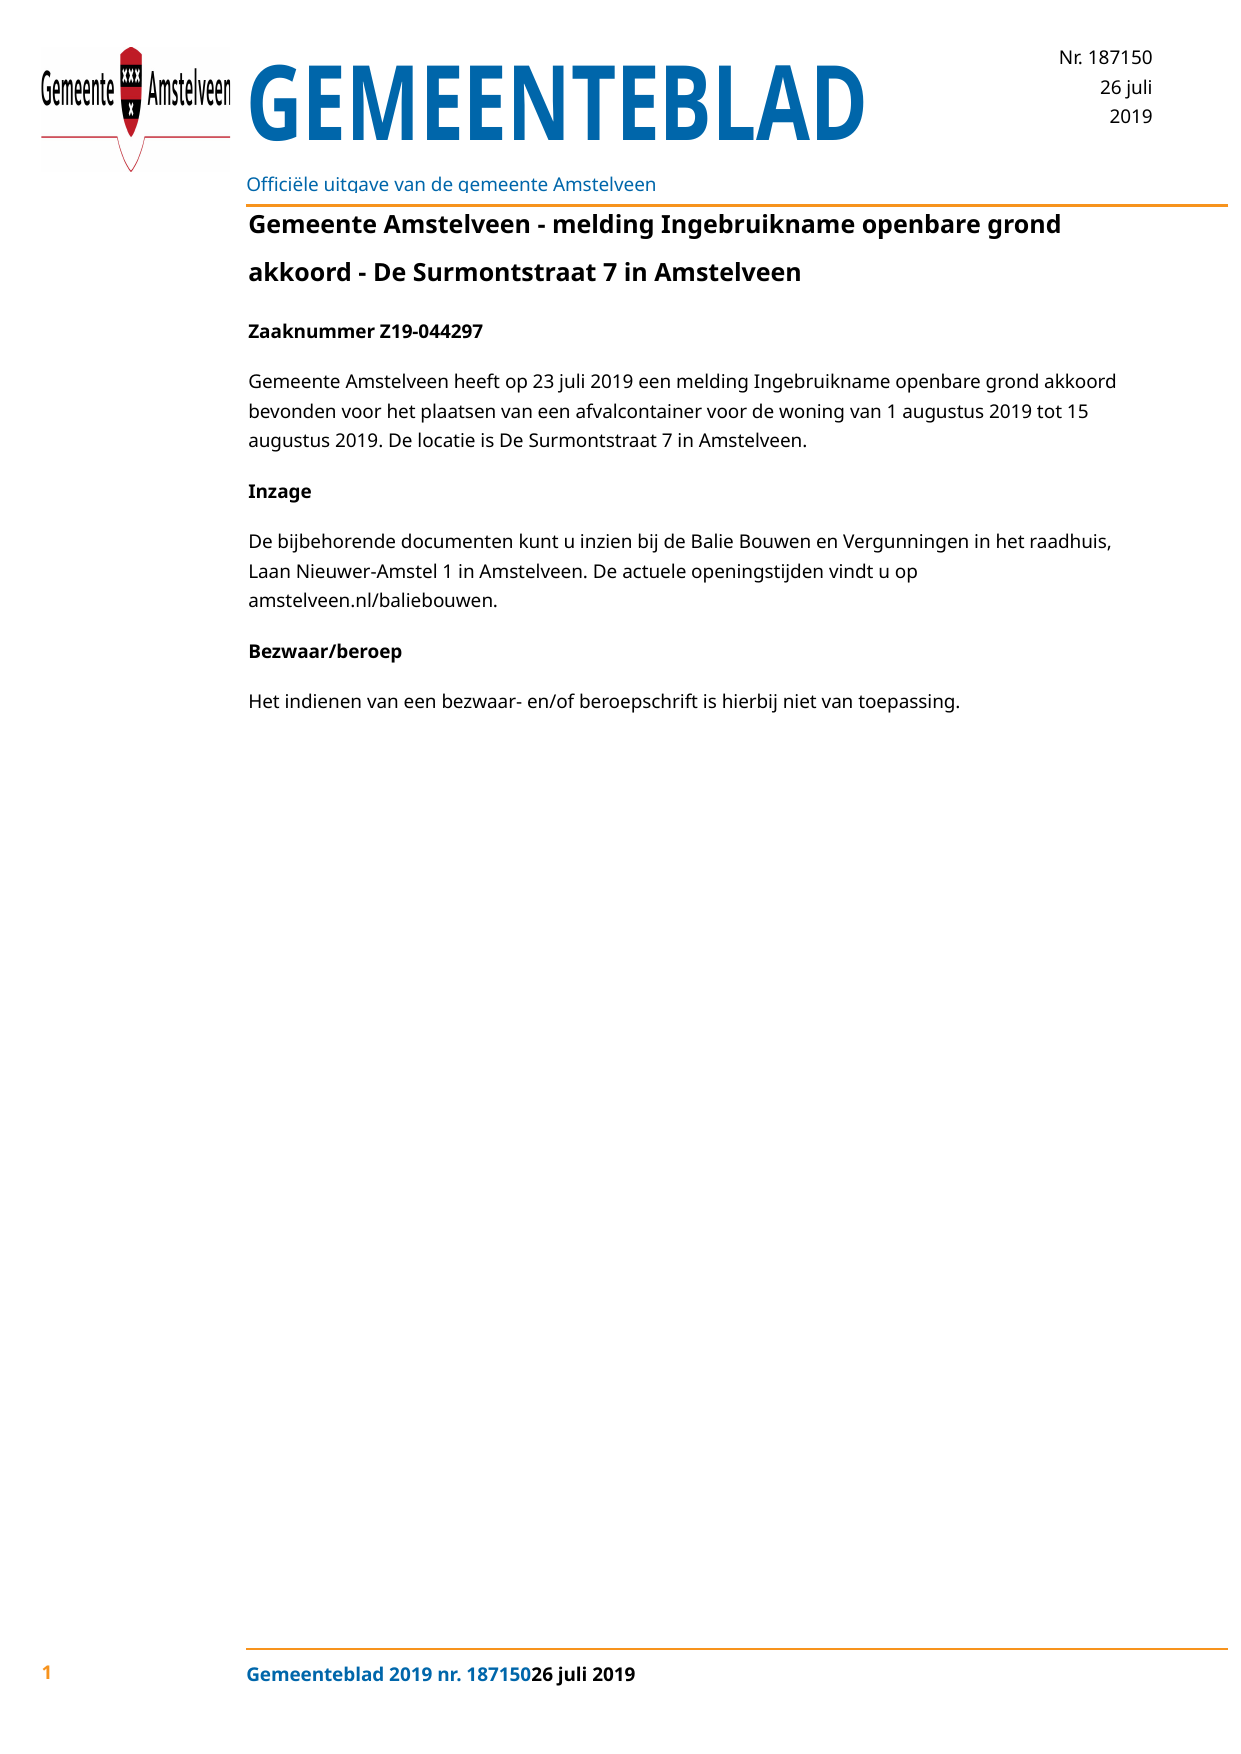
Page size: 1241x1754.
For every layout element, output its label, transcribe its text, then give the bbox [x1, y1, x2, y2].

picture [41, 47, 231, 172]
text Bezwaar/beroep [248, 638, 1152, 664]
text Inzage [248, 478, 1152, 504]
text Gemeente Amstelveen - melding Ingebruikname openbare grond akkoord - De Surmontstraat 7 in Amstelveen [248, 207, 1152, 288]
text De bijbehorende documenten kunt u inzien bij de Balie Bouwen en Vergunningen in het raadhuis, Laan Nieuwer-Amstel 1 in Amstelveen. De actuele openingstijden vindt u op amstelveen.nl/baliebouwen. [248, 528, 1152, 613]
text Zaaknummer Z19-044297 [248, 318, 1152, 344]
text Het indienen van een bezwaar- en/of beroepschrift is hierbij niet van toepassing. [248, 688, 1152, 714]
text Gemeente Amstelveen heeft op 23 juli 2019 een melding Ingebruikname openbare grond akkoord bevonden voor het plaatsen van een afvalcontainer voor de woning van 1 augustus 2019 tot 15 augustus 2019. De locatie is De Surmontstraat 7 in Amstelveen. [248, 368, 1152, 453]
